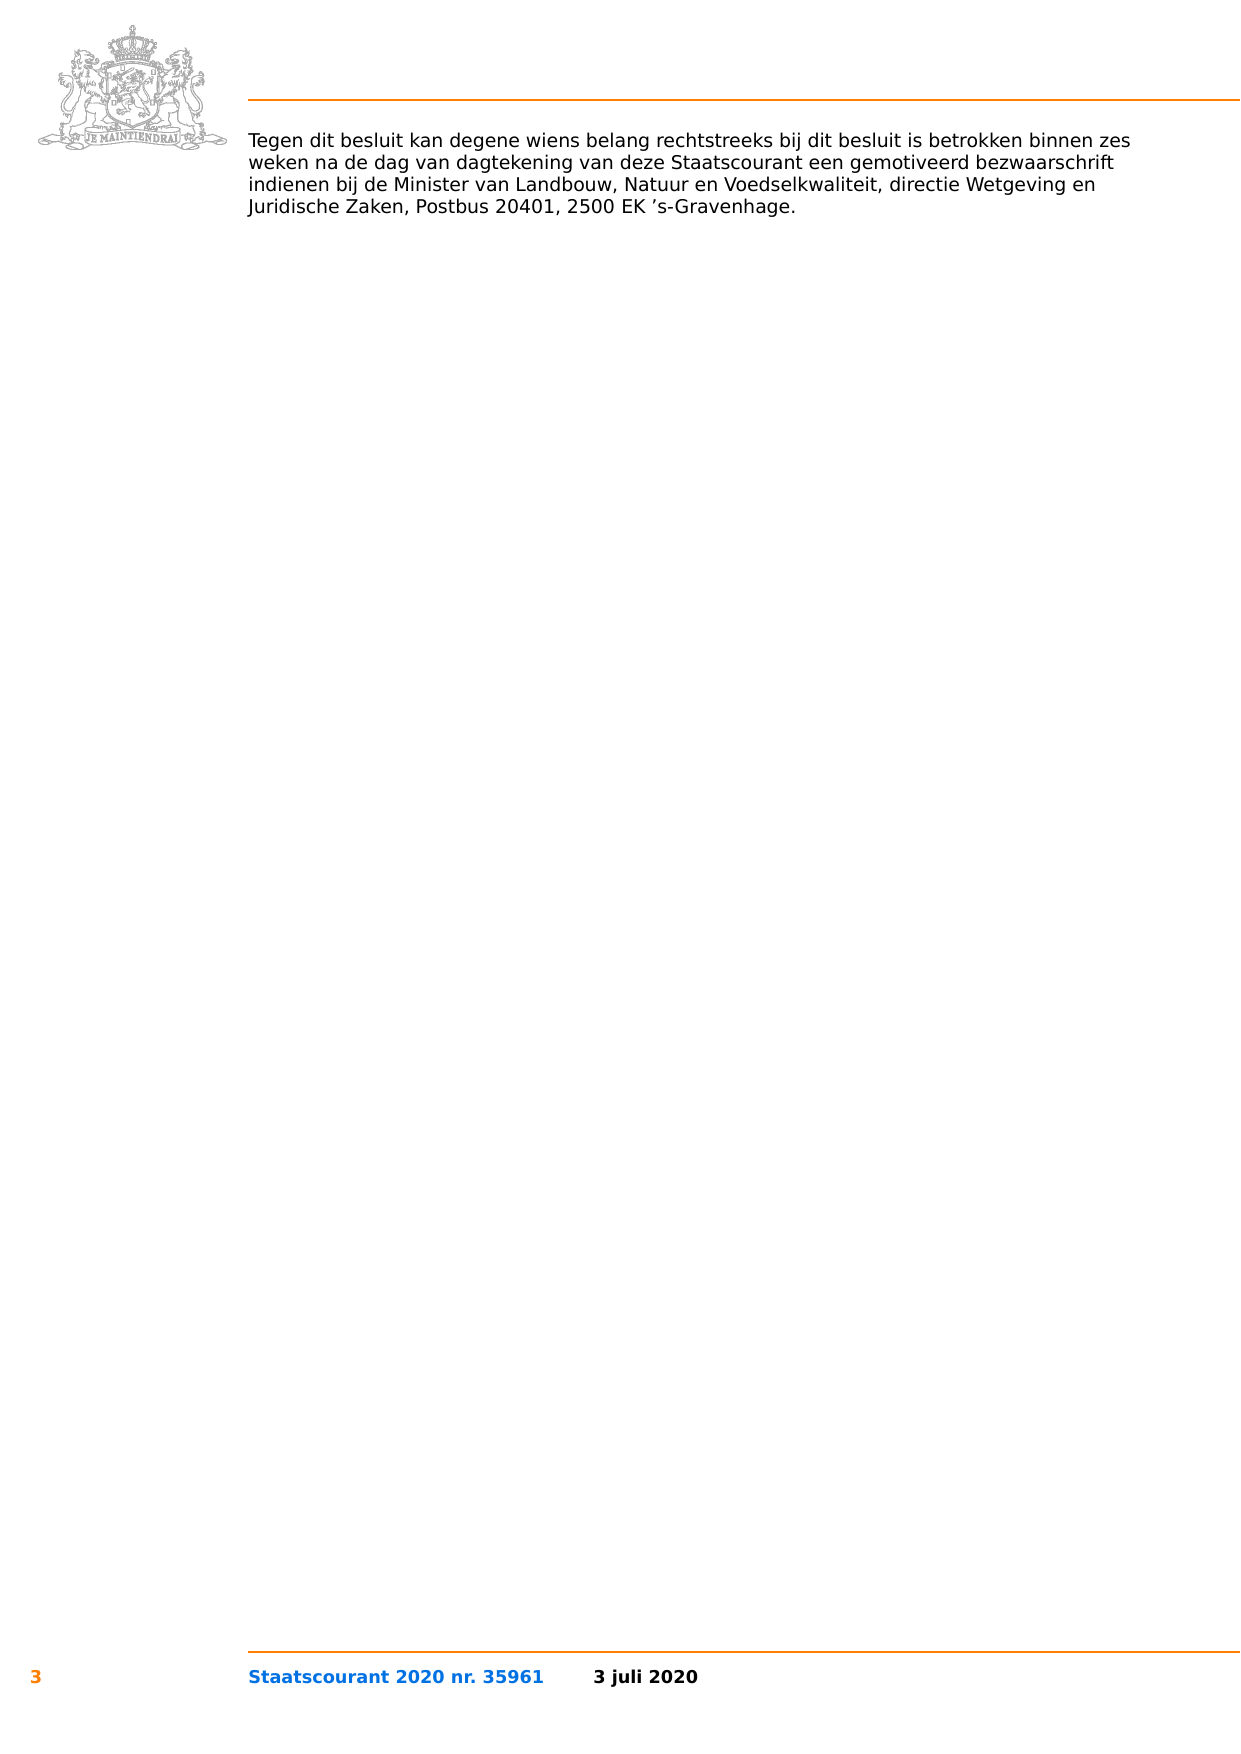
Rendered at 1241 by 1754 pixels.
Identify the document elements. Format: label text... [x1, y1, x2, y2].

text Tegen dit besluit kan degene wiens belang rechtstreeks bij dit besluit is betrokken binnen zes weken na de dag van dagtekening van deze Staatscourant een gemotiveerd bezwaarschrift indienen bij de Minister van Landbouw, Natuur en Voedselkwaliteit, directie Wetgeving en Juridische Zaken, Postbus 20401, 2500 EK ’s-Gravenhage. [248, 130, 1163, 218]
picture [38, 25, 227, 150]
